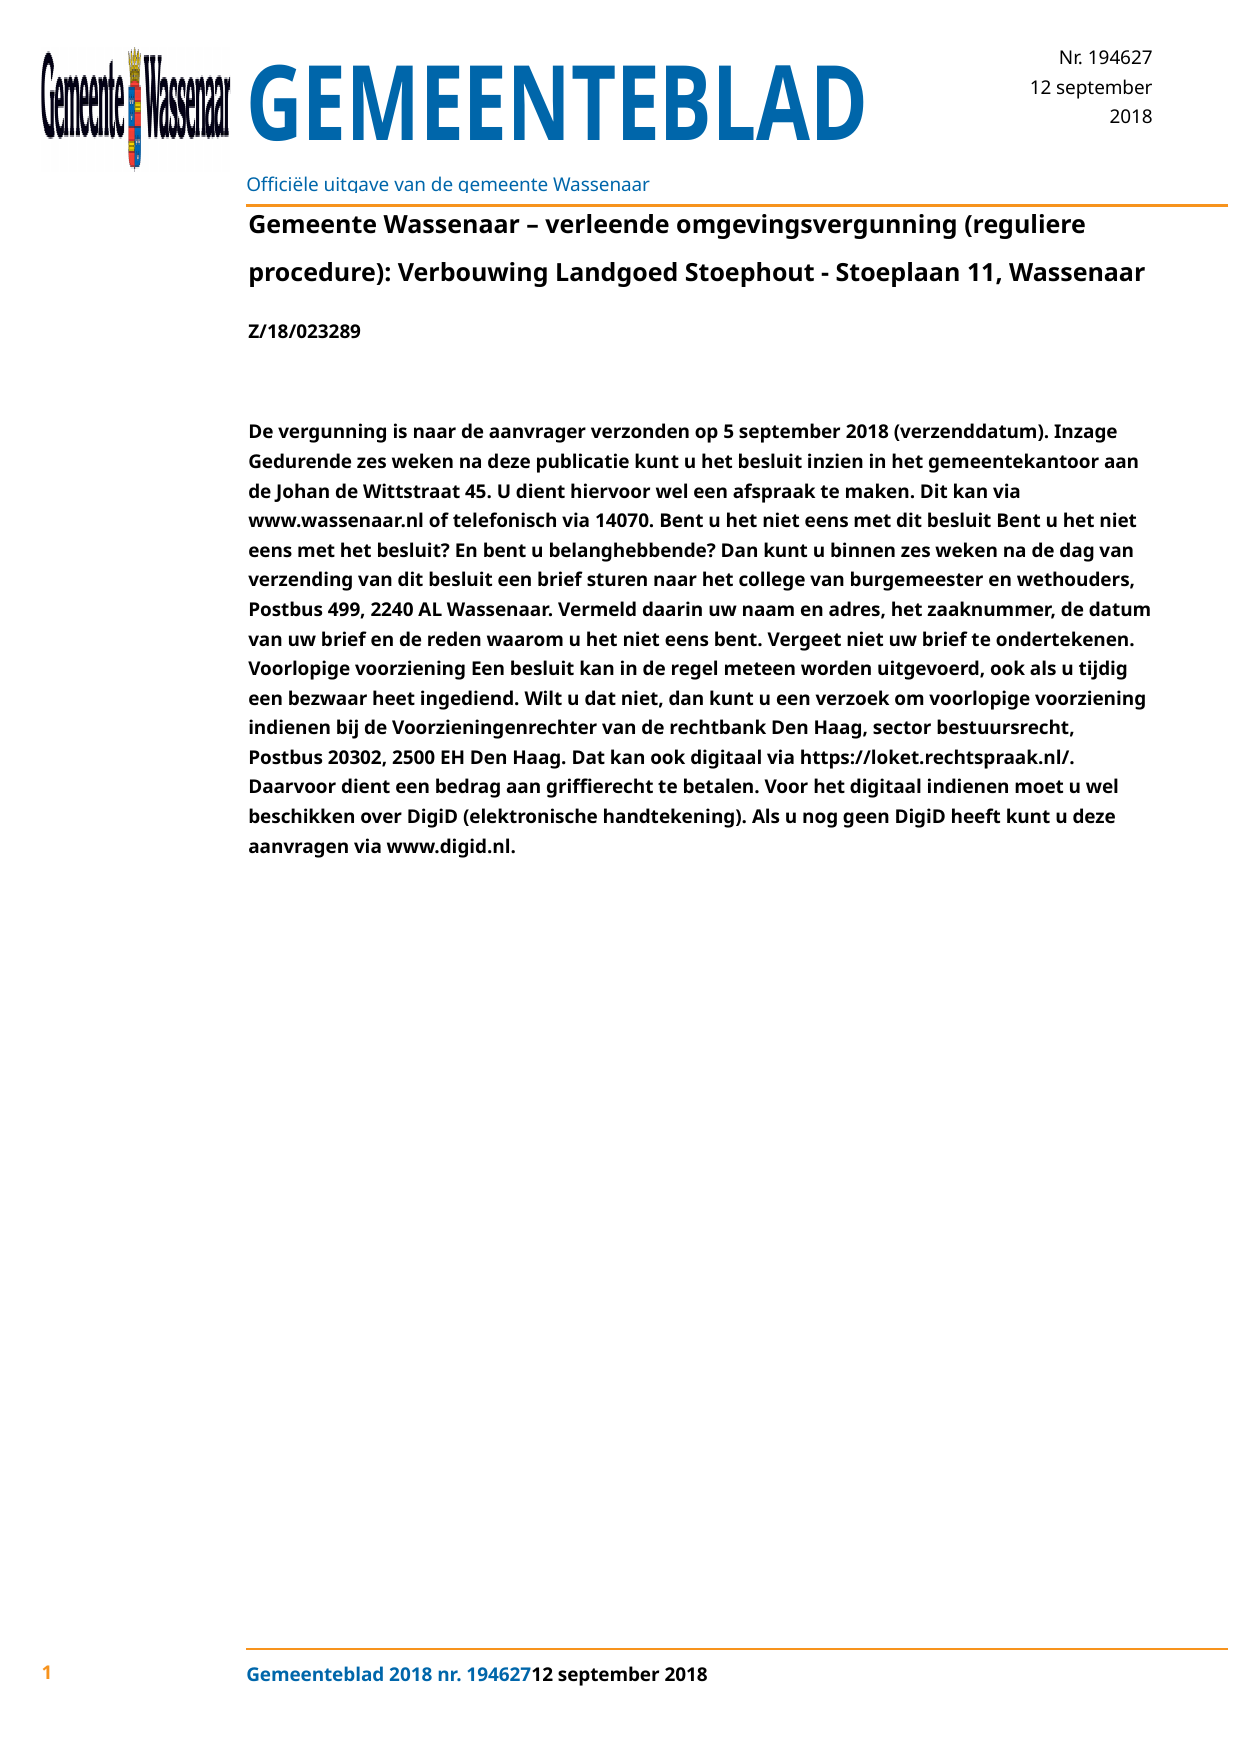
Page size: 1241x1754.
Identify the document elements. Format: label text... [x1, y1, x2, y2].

text De vergunning is naar de aanvrager verzonden op 5 september 2018 (verzenddatum). Inzage Gedurende zes weken na deze publicatie kunt u het besluit inzien in het gemeentekantoor aan de Johan de Wittstraat 45. U dient hiervoor wel een afspraak te maken. Dit kan via www.wassenaar.nl of telefonisch via 14070. Bent u het niet eens met dit besluit Bent u het niet eens met het besluit? En bent u belanghebbende? Dan kunt u binnen zes weken na de dag van verzending van dit besluit een brief sturen naar het college van burgemeester en wethouders, Postbus 499, 2240 AL Wassenaar. Vermeld daarin uw naam en adres, het zaaknummer, de datum van uw brief en de reden waarom u het niet eens bent. Vergeet niet uw brief te ondertekenen. Voorlopige voorziening Een besluit kan in de regel meteen worden uitgevoerd, ook als u tijdig een bezwaar heet ingediend. Wilt u dat niet, dan kunt u een verzoek om voorlopige voorziening indienen bij de Voorzieningenrechter van de rechtbank Den Haag, sector bestuursrecht, Postbus 20302, 2500 EH Den Haag. Dat kan ook digitaal via https://loket.rechtspraak.nl/. Daarvoor dient een bedrag aan griffierecht te betalen. Voor het digitaal indienen moet u wel beschikken over DigiD (elektronische handtekening). Als u nog geen DigiD heeft kunt u deze aanvragen via www.digid.nl. [248, 419, 1152, 859]
text Z/18/023289 [248, 318, 1152, 344]
picture [41, 47, 231, 172]
text Gemeente Wassenaar – verleende omgevingsvergunning (reguliere procedure): Verbouwing Landgoed Stoephout - Stoeplaan 11, Wassenaar [248, 207, 1152, 288]
